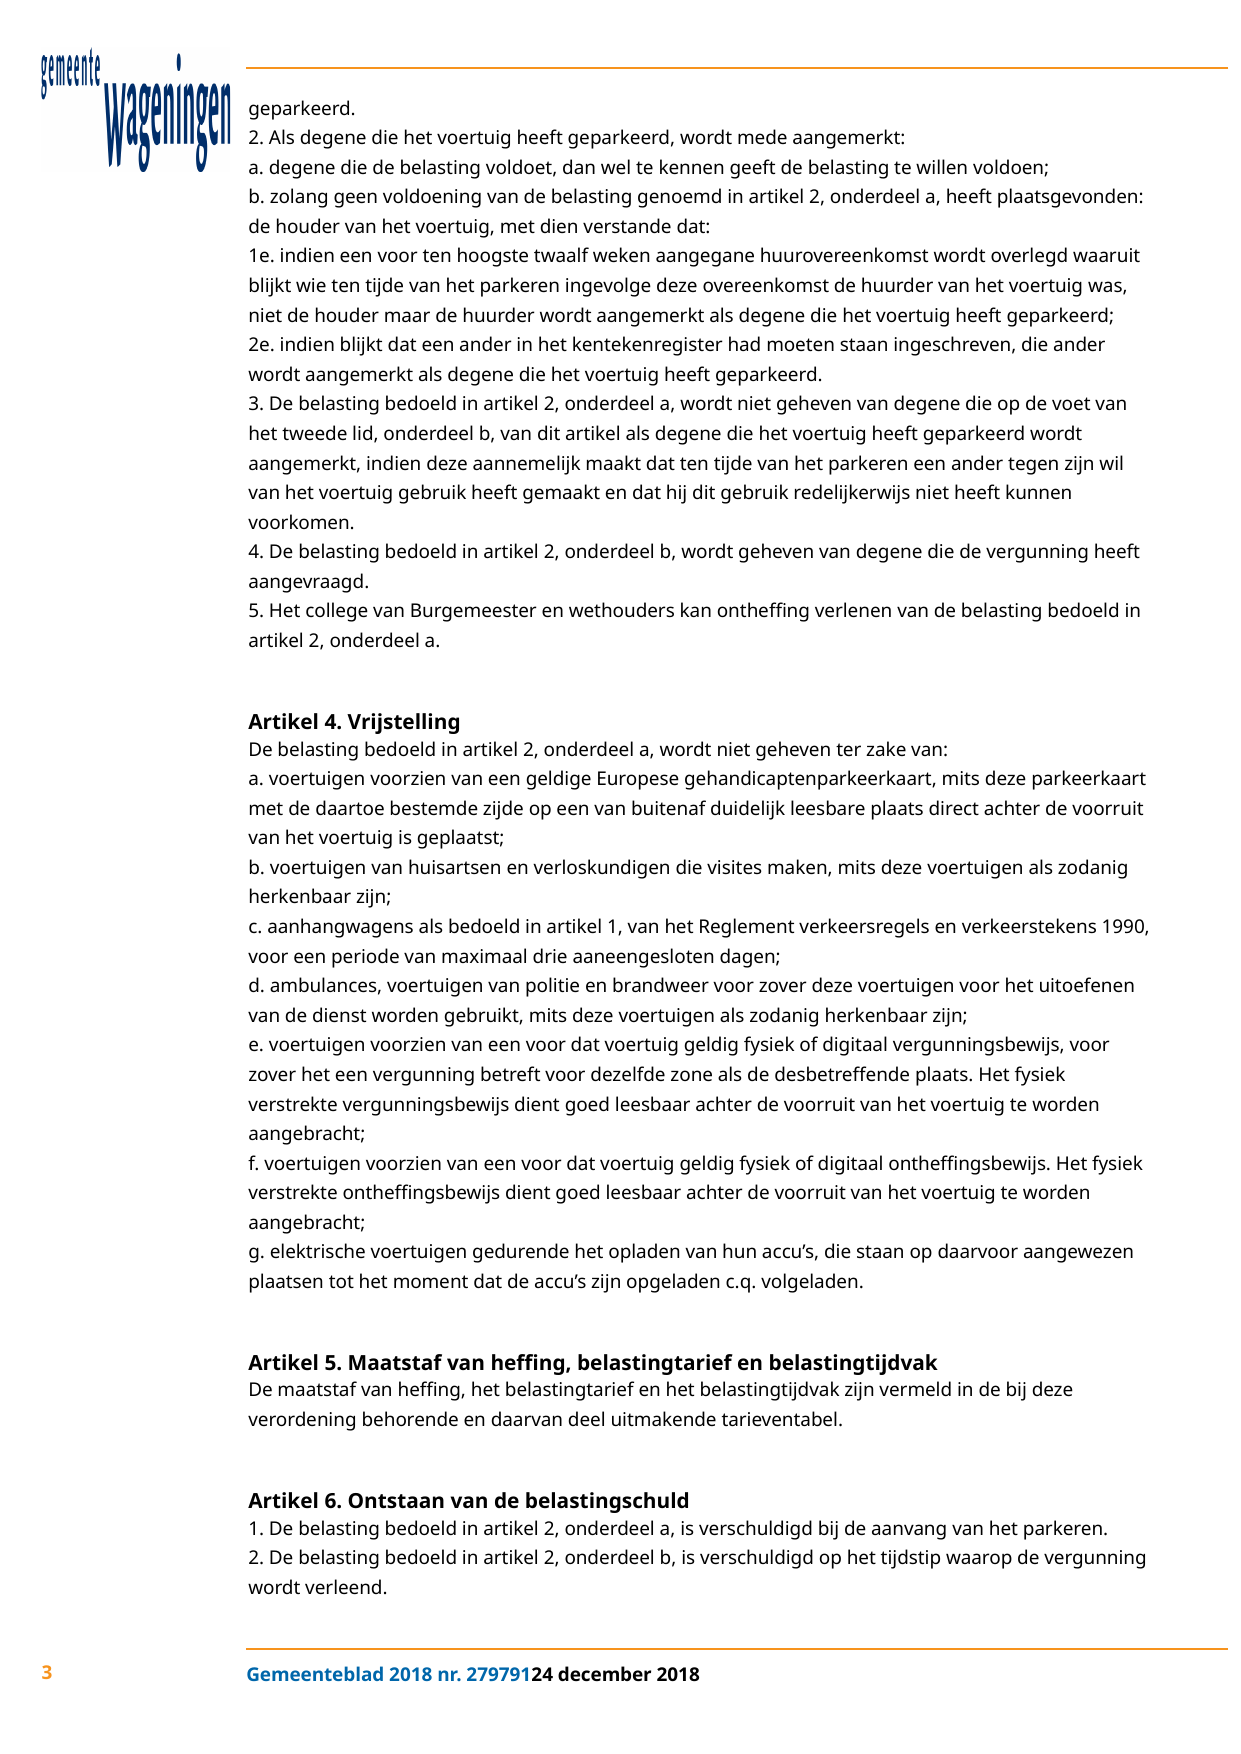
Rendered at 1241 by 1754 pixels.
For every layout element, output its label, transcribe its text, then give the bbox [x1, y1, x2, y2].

text a. degene die de belasting voldoet, dan wel te kennen geeft de belasting te willen voldoen; [248, 154, 1152, 180]
text b. voertuigen van huisartsen en verloskundigen die visites maken, mits deze voertuigen als zodanig herkenbaar zijn; [248, 854, 1152, 909]
text 4. De belasting bedoeld in artikel 2, onderdeel b, wordt geheven van degene die de vergunning heeft aangevraagd. [248, 538, 1152, 594]
text 2e. indien blijkt dat een ander in het kentekenregister had moeten staan ingeschreven, die ander wordt aangemerkt als degene die het voertuig heeft geparkeerd. [248, 331, 1152, 387]
text 2. De belasting bedoeld in artikel 2, onderdeel b, is verschuldigd op het tijdstip waarop de vergunning wordt verleend. [248, 1544, 1152, 1599]
text 2. Als degene die het voertuig heeft geparkeerd, wordt mede aangemerkt: [248, 124, 1152, 150]
text 3. De belasting bedoeld in artikel 2, onderdeel a, wordt niet geheven van degene die op de voet van het tweede lid, onderdeel b, van dit artikel als degene die het voertuig heeft geparkeerd wordt aangemerkt, indien deze aannemelijk maakt dat ten tijde van het parkeren een ander tegen zijn wil van het voertuig gebruik heeft gemaakt en dat hij dit gebruik redelijkerwijs niet heeft kunnen voorkomen. [248, 391, 1152, 535]
text geparkeerd. [248, 95, 1152, 121]
text f. voertuigen voorzien van een voor dat voertuig geldig fysiek of digitaal ontheffingsbewijs. Het fysiek verstrekte ontheffingsbewijs dient goed leesbaar achter de voorruit van het voertuig te worden aangebracht; [248, 1150, 1152, 1235]
text 5. Het college van Burgemeester en wethouders kan ontheffing verlenen van de belasting bedoeld in artikel 2, onderdeel a. [248, 598, 1152, 653]
picture [41, 47, 231, 172]
text d. ambulances, voertuigen van politie en brandweer voor zover deze voertuigen voor het uitoefenen van de dienst worden gebruikt, mits deze voertuigen als zodanig herkenbaar zijn; [248, 972, 1152, 1028]
text e. voertuigen voorzien van een voor dat voertuig geldig fysiek of digitaal vergunningsbewijs, voor zover het een vergunning betreft voor dezelfde zone als de desbetreffende plaats. Het fysiek verstrekte vergunningsbewijs dient goed leesbaar achter de voorruit van het voertuig te worden aangebracht; [248, 1032, 1152, 1146]
text Artikel 6. Ontstaan van de belastingschuld [248, 1486, 1152, 1515]
text g. elektrische voertuigen gedurende het opladen van hun accu’s, die staan op daarvoor aangewezen plaatsen tot het moment dat de accu’s zijn opgeladen c.q. volgeladen. [248, 1239, 1152, 1294]
text Artikel 4. Vrijstelling [248, 707, 1152, 736]
text 1. De belasting bedoeld in artikel 2, onderdeel a, is verschuldigd bij de aanvang van het parkeren. [248, 1515, 1152, 1540]
text c. aanhangwagens als bedoeld in artikel 1, van het Reglement verkeersregels en verkeerstekens 1990, voor een periode van maximaal drie aaneengesloten dagen; [248, 913, 1152, 968]
text b. zolang geen voldoening van de belasting genoemd in artikel 2, onderdeel a, heeft plaatsgevonden: de houder van het voertuig, met dien verstande dat: [248, 183, 1152, 239]
text 1e. indien een voor ten hoogste twaalf weken aangegane huurovereenkomst wordt overlegd waaruit blijkt wie ten tijde van het parkeren ingevolge deze overeenkomst de huurder van het voertuig was, niet de houder maar de huurder wordt aangemerkt als degene die het voertuig heeft geparkeerd; [248, 243, 1152, 328]
text De maatstaf van heffing, het belastingtarief en het belastingtijdvak zijn vermeld in de bij deze verordening behorende en daarvan deel uitmakende tarieventabel. [248, 1377, 1152, 1432]
text a. voertuigen voorzien van een geldige Europese gehandicaptenparkeerkaart, mits deze parkeerkaart met de daartoe bestemde zijde op een van buitenaf duidelijk leesbare plaats direct achter de voorruit van het voertuig is geplaatst; [248, 765, 1152, 850]
text Artikel 5. Maatstaf van heffing, belastingtarief en belastingtijdvak [248, 1348, 1152, 1377]
text De belasting bedoeld in artikel 2, onderdeel a, wordt niet geheven ter zake van: [248, 736, 1152, 761]
